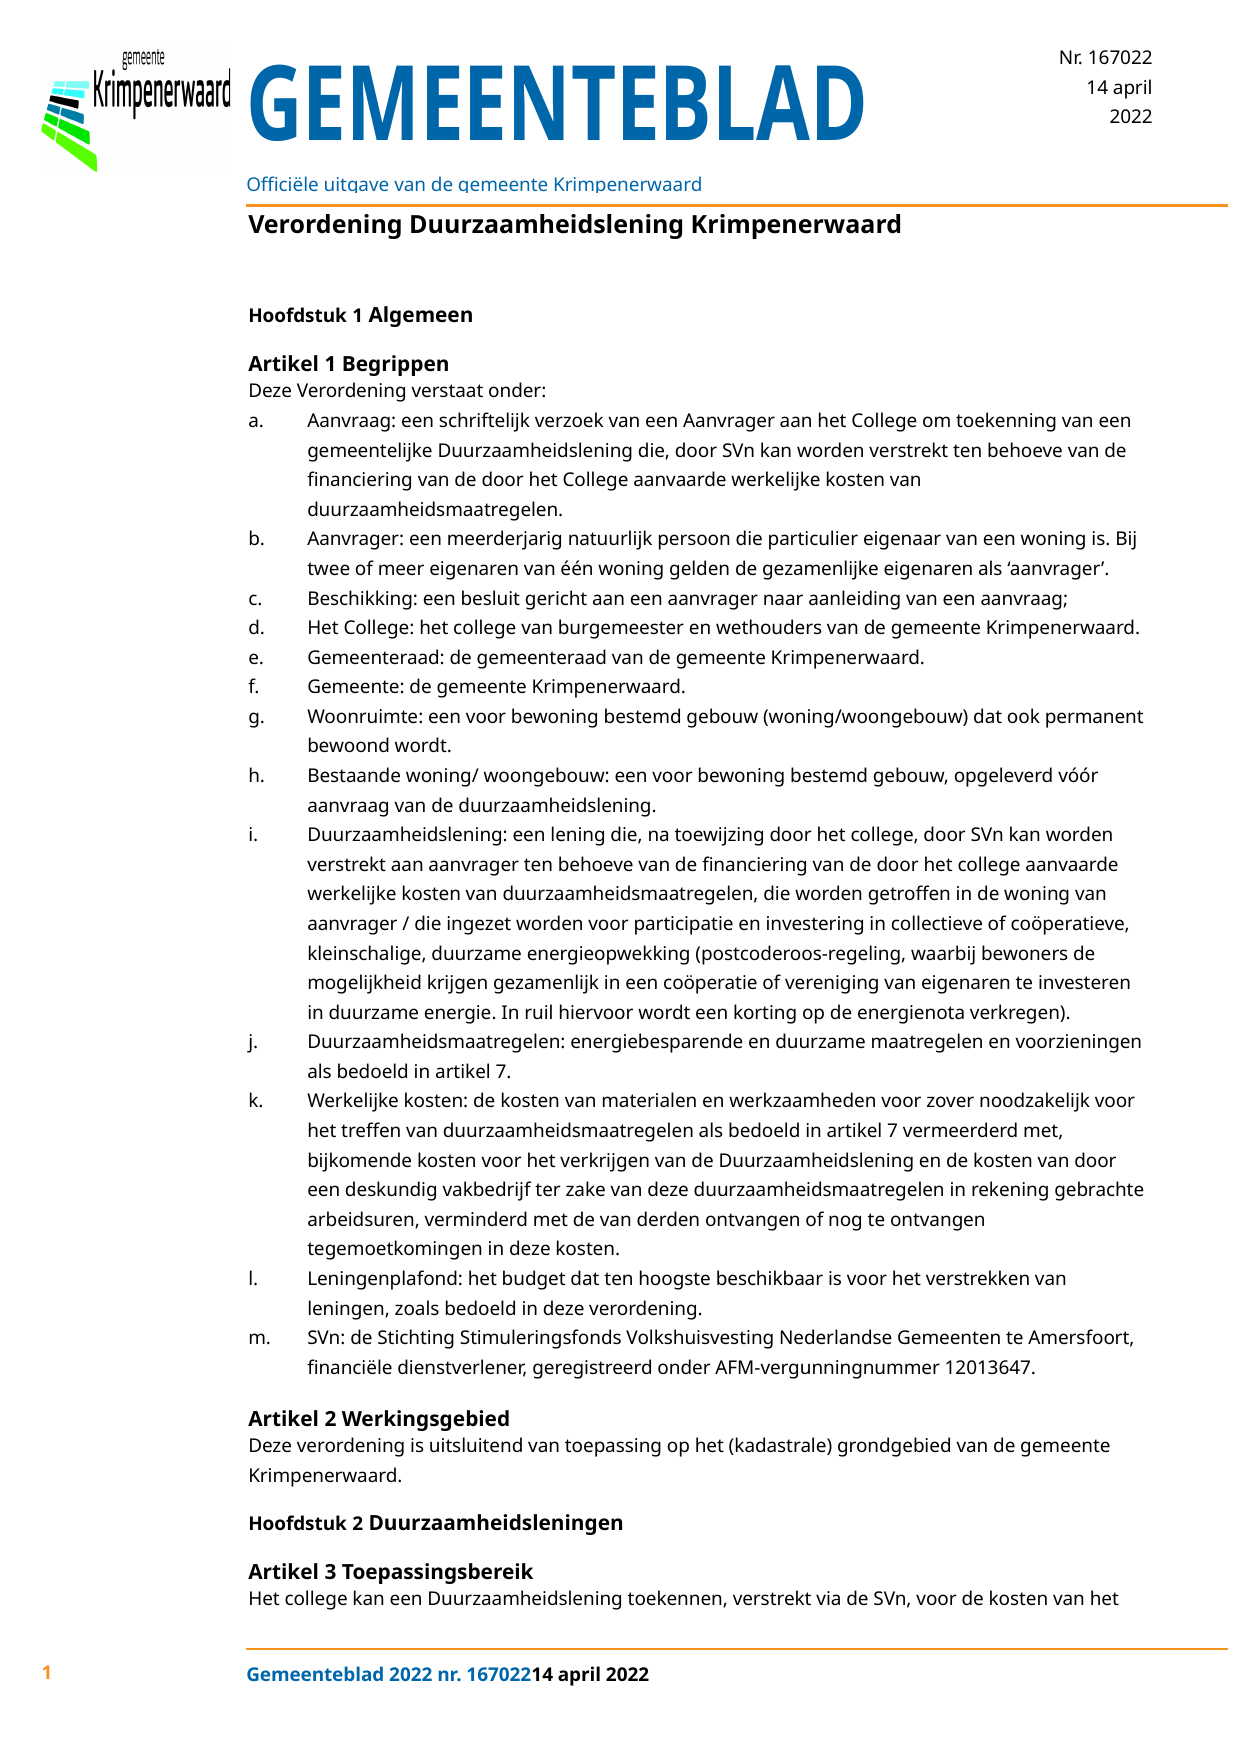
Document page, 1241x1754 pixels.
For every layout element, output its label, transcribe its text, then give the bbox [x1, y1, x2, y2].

list Werkelijke kosten: de kosten van materialen en werkzaamheden voor zover noodzakelijk voor het treffen van duurzaamheidsmaatregelen als bedoeld in artikel 7 vermeerderd met, bijkomende kosten voor het verkrijgen van de Duurzaamheidslening en de kosten van door een deskundig vakbedrijf ter zake van deze duurzaamheidsmaatregelen in rekening gebrachte arbeidsuren, verminderd met de van derden ontvangen of nog te ontvangen tegemoetkomingen in deze kosten. [248, 1088, 1152, 1261]
picture [41, 47, 231, 172]
list Beschikking: een besluit gericht aan een aanvrager naar aanleiding van een aanvraag; [248, 585, 1152, 610]
text Artikel 1 Begrippen [248, 349, 1152, 378]
text Verordening Duurzaamheidslening Krimpenerwaard [248, 207, 1152, 241]
text Het college kan een Duurzaamheidslening toekennen, verstrekt via de SVn, voor de kosten van het [248, 1586, 1152, 1611]
list Aanvraag: een schriftelijk verzoek van een Aanvrager aan het College om toekenning van een gemeentelijke Duurzaamheidslening die, door SVn kan worden verstrekt ten behoeve van de financiering van de door het College aanvaarde werkelijke kosten van duurzaamheidsmaatregelen. [248, 407, 1152, 522]
text Artikel 2 Werkingsgebied [248, 1404, 1152, 1433]
list Leningenplafond: het budget dat ten hoogste beschikbaar is voor het verstrekken van leningen, zoals bedoeld in deze verordening. [248, 1265, 1152, 1320]
text Deze Verordening verstaat onder: [248, 378, 1152, 403]
list Duurzaamheidslening: een lening die, na toewijzing door het college, door SVn kan worden verstrekt aan aanvrager ten behoeve van de financiering van de door het college aanvaarde werkelijke kosten van duurzaamheidsmaatregelen, die worden getroffen in de woning van aanvrager / die ingezet worden voor participatie en investering in collectieve of coöperatieve, kleinschalige, duurzame energieopwekking (postcoderoos-regeling, waarbij bewoners de mogelijkheid krijgen gezamenlijk in een coöperatie of vereniging van eigenaren te investeren in duurzame energie. In ruil hiervoor wordt een korting op de energienota verkregen). [248, 821, 1152, 1024]
text Hoofdstuk 1 Algemeen [248, 300, 1152, 328]
text Hoofdstuk 2 Duurzaamheidsleningen [248, 1508, 1152, 1536]
list Aanvrager: een meerderjarig natuurlijk persoon die particulier eigenaar van een woning is. Bij twee of meer eigenaren van één woning gelden de gezamenlijke eigenaren als ‘aanvrager’. [248, 526, 1152, 581]
text Deze verordening is uitsluitend van toepassing op het (kadastrale) grondgebied van de gemeente Krimpenerwaard. [248, 1433, 1152, 1488]
list Duurzaamheidsmaatregelen: energiebesparende en duurzame maatregelen en voorzieningen als bedoeld in artikel 7. [248, 1028, 1152, 1084]
list Gemeente: de gemeente Krimpenerwaard. [248, 673, 1152, 699]
text Artikel 3 Toepassingsbereik [248, 1557, 1152, 1586]
list Gemeenteraad: de gemeenteraad van de gemeente Krimpenerwaard. [248, 644, 1152, 669]
list Het College: het college van burgemeester en wethouders van de gemeente Krimpenerwaard. [248, 614, 1152, 640]
list SVn: de Stichting Stimuleringsfonds Volkshuisvesting Nederlandse Gemeenten te Amersfoort, financiële dienstverlener, geregistreerd onder AFM-vergunningnummer 12013647. [248, 1324, 1152, 1379]
list Bestaande woning/ woongebouw: een voor bewoning bestemd gebouw, opgeleverd vóór aanvraag van de duurzaamheidslening. [248, 762, 1152, 817]
list Woonruimte: een voor bewoning bestemd gebouw (woning/woongebouw) dat ook permanent bewoond wordt. [248, 703, 1152, 758]
